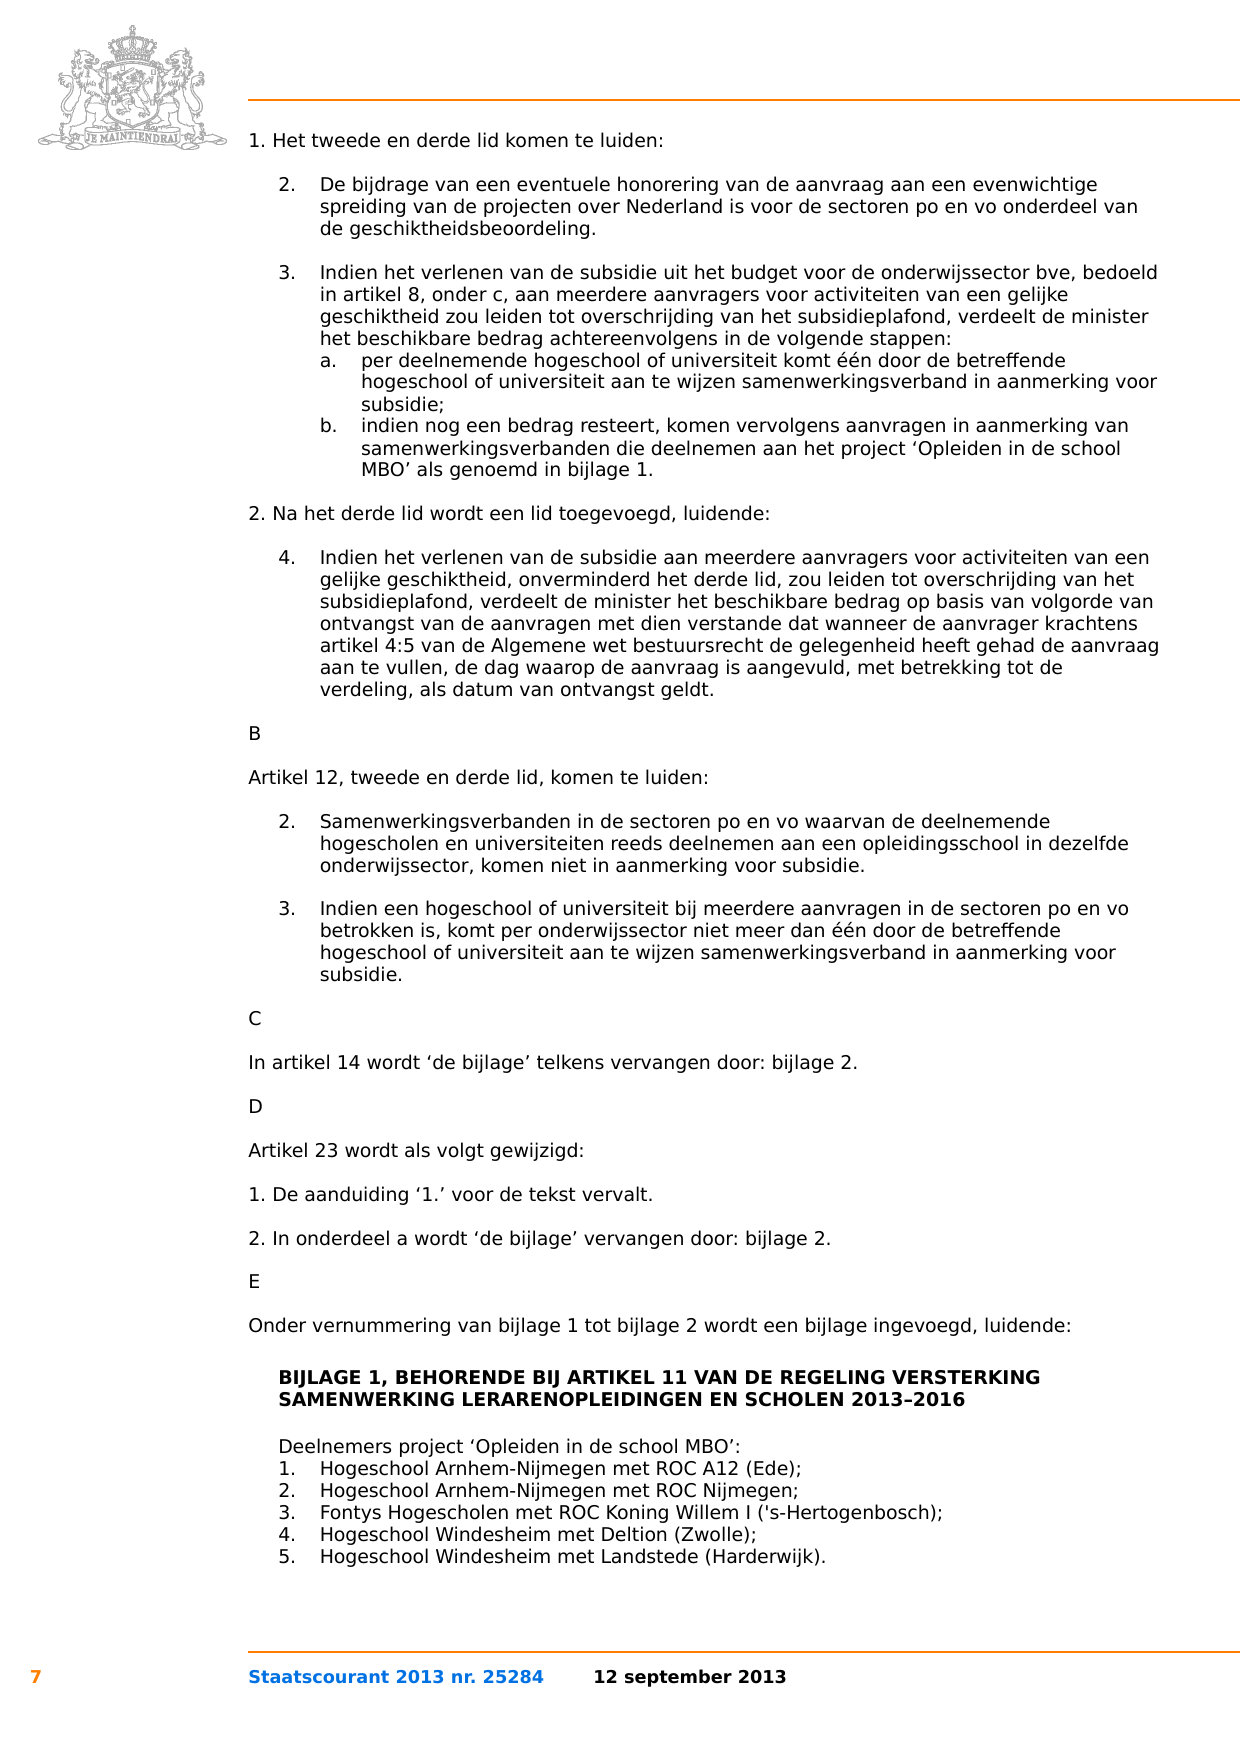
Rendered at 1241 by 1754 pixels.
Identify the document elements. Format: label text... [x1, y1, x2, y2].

text 1. De aanduiding ‘1.’ voor de tekst vervalt. [248, 1183, 1163, 1206]
text 4. Indien het verlenen van de subsidie aan meerdere aanvragers voor activiteiten van een gelijke geschiktheid, onverminderd het derde lid, zou leiden tot overschrijding van het subsidieplafond, verdeelt de minister het beschikbare bedrag op basis van volgorde van ontvangst van de aanvragen met dien verstande dat wanneer de aanvrager krachtens artikel 4:5 van de Algemene wet bestuursrecht de gelegenheid heeft gehad de aanvraag aan te vullen, de dag waarop de aanvraag is aangevuld, met betrekking tot de verdeling, als datum van ontvangst geldt. [278, 547, 1163, 701]
text 2. De bijdrage van een eventuele honorering van de aanvraag aan een evenwichtige spreiding van de projecten over Nederland is voor de sectoren po en vo onderdeel van de geschiktheidsbeoordeling. [278, 174, 1163, 240]
text 4. Hogeschool Windesheim met Deltion (Zwolle); [278, 1524, 1163, 1546]
text Artikel 12, tweede en derde lid, komen te luiden: [248, 767, 1163, 789]
text 3. Indien een hogeschool of universiteit bij meerdere aanvragen in de sectoren po en vo betrokken is, komt per onderwijssector niet meer dan één door de betreffende hogeschool of universiteit aan te wijzen samenwerkingsverband in aanmerking voor subsidie. [278, 898, 1163, 986]
text Onder vernummering van bijlage 1 tot bijlage 2 wordt een bijlage ingevoegd, luidende: [248, 1315, 1163, 1337]
subtitle BIJLAGE 1, BEHORENDE BIJ ARTIKEL 11 VAN DE REGELING VERSTERKING SAMENWERKING LERARENOPLEIDINGEN EN SCHOLEN 2013–2016 [278, 1367, 1163, 1411]
text 1. Hogeschool Arnhem-Nijmegen met ROC A12 (Ede); [278, 1458, 1163, 1480]
text 2. In onderdeel a wordt ‘de bijlage’ vervangen door: bijlage 2. [248, 1227, 1163, 1249]
text a. per deelnemende hogeschool of universiteit komt één door de betreffende hogeschool of universiteit aan te wijzen samenwerkingsverband in aanmerking voor subsidie; [319, 349, 1163, 415]
text Artikel 23 wordt als volgt gewijzigd: [248, 1140, 1163, 1162]
picture [38, 25, 227, 150]
text E [248, 1271, 1163, 1293]
text 5. Hogeschool Windesheim met Landstede (Harderwijk). [278, 1546, 1163, 1568]
text In artikel 14 wordt ‘de bijlage’ telkens vervangen door: bijlage 2. [248, 1052, 1163, 1074]
text C [248, 1008, 1163, 1030]
text B [248, 723, 1163, 745]
text 1. Het tweede en derde lid komen te luiden: [248, 130, 1163, 152]
text 3. Fontys Hogescholen met ROC Koning Willem I ('s-Hertogenbosch); [278, 1502, 1163, 1524]
text b. indien nog een bedrag resteert, komen vervolgens aanvragen in aanmerking van samenwerkingsverbanden die deelnemen aan het project ‘Opleiden in de school MBO’ als genoemd in bijlage 1. [319, 415, 1163, 481]
text 3. Indien het verlenen van de subsidie uit het budget voor de onderwijssector bve, bedoeld in artikel 8, onder c, aan meerdere aanvragers voor activiteiten van een gelijke geschiktheid zou leiden tot overschrijding van het subsidieplafond, verdeelt de minister het beschikbare bedrag achtereenvolgens in de volgende stappen: [278, 262, 1163, 349]
text 2. Samenwerkingsverbanden in de sectoren po en vo waarvan de deelnemende hogescholen en universiteiten reeds deelnemen aan een opleidingsschool in dezelfde onderwijssector, komen niet in aanmerking voor subsidie. [278, 811, 1163, 876]
text D [248, 1096, 1163, 1118]
text 2. Na het derde lid wordt een lid toegevoegd, luidende: [248, 503, 1163, 525]
text 2. Hogeschool Arnhem-Nijmegen met ROC Nijmegen; [278, 1480, 1163, 1502]
text Deelnemers project ‘Opleiden in de school MBO’: [278, 1436, 1163, 1458]
